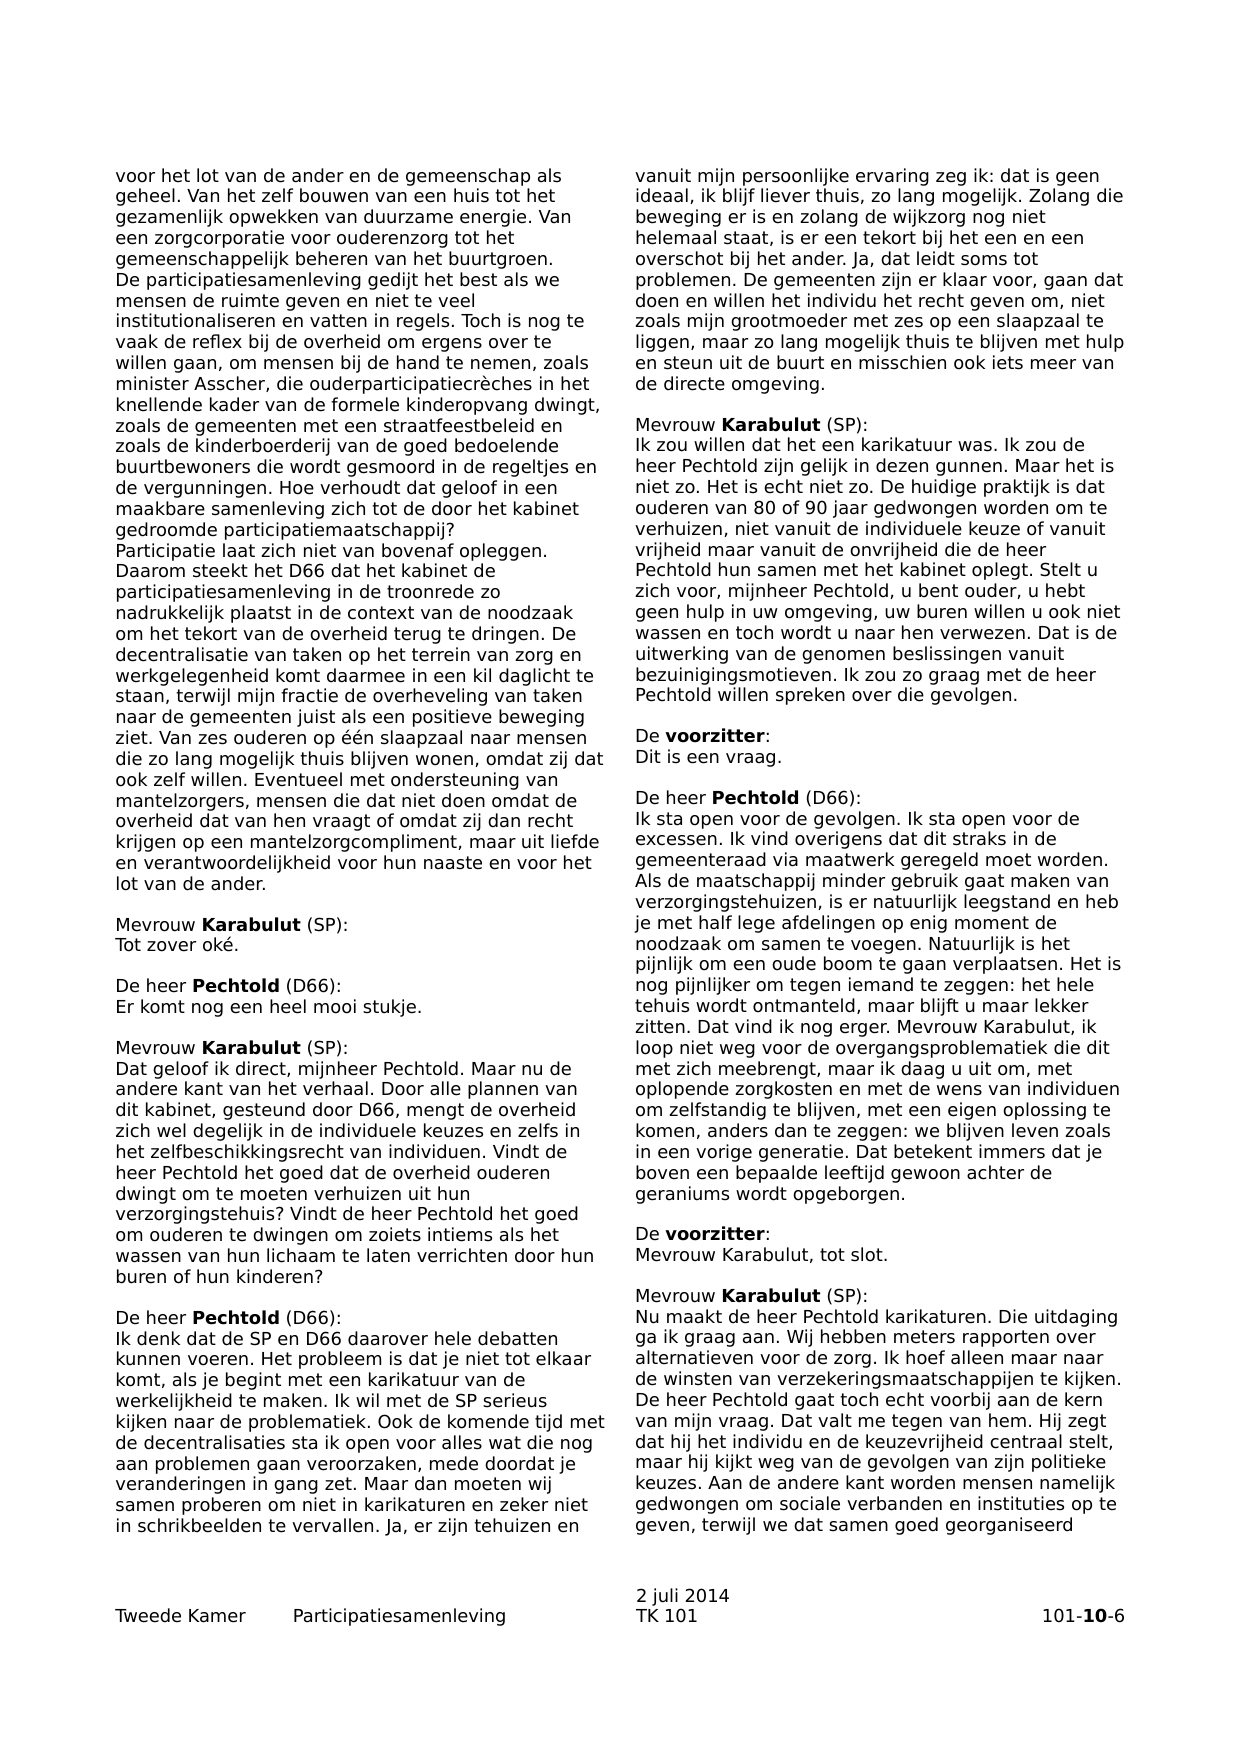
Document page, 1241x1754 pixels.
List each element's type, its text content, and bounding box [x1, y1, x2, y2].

text Dit is een vraag. [635, 747, 1125, 768]
text Mevrouw Karabulut (SP): [115, 1038, 605, 1058]
text De participatiesamenleving gedijt het best als we mensen de ruimte geven en niet te veel institutionaliseren en vatten in regels. Toch is nog te vaak de reflex bij de overheid om ergens over te willen gaan, om mensen bij de hand te nemen, zoals minister Asscher, die ouderparticipatiecrèches in het knellende kader van de formele kinderopvang dwingt, zoals de gemeenten met een straatfeestbeleid en zoals de kinderboerderij van de goed bedoelende buurtbewoners die wordt gesmoord in de regeltjes en de vergunningen. Hoe verhoudt dat geloof in een maakbare samenleving zich tot de door het kabinet gedroomde participatiemaatschappij? [115, 269, 605, 540]
text Ik zou willen dat het een karikatuur was. Ik zou de heer Pechtold zijn gelijk in dezen gunnen. Maar het is niet zo. Het is echt niet zo. De huidige praktijk is dat ouderen van 80 of 90 jaar gedwongen worden om te verhuizen, niet vanuit de individuele keuze of vanuit vrijheid maar vanuit de onvrijheid die de heer Pechtold hun samen met het kabinet oplegt. Stelt u zich voor, mijnheer Pechtold, u bent ouder, u hebt geen hulp in uw omgeving, uw buren willen u ook niet wassen en toch wordt u naar hen verwezen. Dat is de uitwerking van de genomen beslissingen vanuit bezuinigingsmotieven. Ik zou zo graag met de heer Pechtold willen spreken over die gevolgen. [635, 435, 1125, 706]
text Mevrouw Karabulut, tot slot. [635, 1245, 1125, 1266]
text De heer Pechtold (D66): [635, 788, 1125, 808]
text Participatie laat zich niet van bovenaf opleggen. Daarom steekt het D66 dat het kabinet de participatiesamenleving in de troonrede zo nadrukkelijk plaatst in de context van de noodzaak om het tekort van de overheid terug te dringen. De decentralisatie van taken op het terrein van zorg en werkgelegenheid komt daarmee in een kil daglicht te staan, terwijl mijn fractie de overheveling van taken naar de gemeenten juist als een positieve beweging ziet. Van zes ouderen op één slaapzaal naar mensen die zo lang mogelijk thuis blijven wonen, omdat zij dat ook zelf willen. Eventueel met ondersteuning van mantelzorgers, mensen die dat niet doen omdat de overheid dat van hen vraagt of omdat zij dan recht krijgen op een mantelzorgcompliment, maar uit liefde en verantwoordelijkheid voor hun naaste en voor het lot van de ander. [115, 540, 605, 894]
text Mevrouw Karabulut (SP): [115, 914, 605, 935]
text Ik denk dat de SP en D66 daarover hele debatten kunnen voeren. Het probleem is dat je niet tot elkaar komt, als je begint met een karikatuur van de werkelijkheid te maken. Ik wil met de SP serieus kijken naar de problematiek. Ook de komende tijd met de decentralisaties sta ik open voor alles wat die nog aan problemen gaan veroorzaken, mede doordat je veranderingen in gang zet. Maar dan moeten wij samen proberen om niet in karikaturen en zeker niet in schrikbeelden te vervallen. Ja, er zijn tehuizen en [115, 1328, 605, 1537]
text Nu maakt de heer Pechtold karikaturen. Die uitdaging ga ik graag aan. Wij hebben meters rapporten over alternatieven voor de zorg. Ik hoef alleen maar naar de winsten van verzekeringsmaatschappijen te kijken. De heer Pechtold gaat toch echt voorbij aan de kern van mijn vraag. Dat valt me tegen van hem. Hij zegt dat hij het individu en de keuzevrijheid centraal stelt, maar hij kijkt weg van de gevolgen van zijn politieke keuzes. Aan de andere kant worden mensen namelijk gedwongen om sociale verbanden en instituties op te geven, terwijl we dat samen goed georganiseerd [635, 1306, 1125, 1536]
text Mevrouw Karabulut (SP): [635, 1286, 1125, 1306]
text De voorzitter: [635, 726, 1125, 747]
text De voorzitter: [635, 1224, 1125, 1245]
text Dat geloof ik direct, mijnheer Pechtold. Maar nu de andere kant van het verhaal. Door alle plannen van dit kabinet, gesteund door D66, mengt de overheid zich wel degelijk in de individuele keuzes en zelfs in het zelfbeschikkingsrecht van individuen. Vindt de heer Pechtold het goed dat de overheid ouderen dwingt om te moeten verhuizen uit hun verzorgingstehuis? Vindt de heer Pechtold het goed om ouderen te dwingen om zoiets intiems als het wassen van hun lichaam te laten verrichten door hun buren of hun kinderen? [115, 1058, 605, 1287]
text Er komt nog een heel mooi stukje. [115, 997, 605, 1018]
text voor het lot van de ander en de gemeenschap als geheel. Van het zelf bouwen van een huis tot het gezamenlijk opwekken van duurzame energie. Van een zorgcorporatie voor ouderenzorg tot het gemeenschappelijk beheren van het buurtgroen. [115, 165, 605, 269]
text vanuit mijn persoonlijke ervaring zeg ik: dat is geen ideaal, ik blijf liever thuis, zo lang mogelijk. Zolang die beweging er is en zolang de wijkzorg nog niet helemaal staat, is er een tekort bij het een en een overschot bij het ander. Ja, dat leidt soms tot problemen. De gemeenten zijn er klaar voor, gaan dat doen en willen het individu het recht geven om, niet zoals mijn grootmoeder met zes op een slaapzaal te liggen, maar zo lang mogelijk thuis te blijven met hulp en steun uit de buurt en misschien ook iets meer van de directe omgeving. [635, 165, 1125, 394]
text De heer Pechtold (D66): [115, 976, 605, 997]
text Mevrouw Karabulut (SP): [635, 414, 1125, 435]
text De heer Pechtold (D66): [115, 1307, 605, 1328]
text Tot zover oké. [115, 935, 605, 956]
text Ik sta open voor de gevolgen. Ik sta open voor de excessen. Ik vind overigens dat dit straks in de gemeenteraad via maatwerk geregeld moet worden. Als de maatschappij minder gebruik gaat maken van verzorgingstehuizen, is er natuurlijk leegstand en heb je met half lege afdelingen op enig moment de noodzaak om samen te voegen. Natuurlijk is het pijnlijk om een oude boom te gaan verplaatsen. Het is nog pijnlijker om tegen iemand te zeggen: het hele tehuis wordt ontmanteld, maar blijft u maar lekker zitten. Dat vind ik nog erger. Mevrouw Karabulut, ik loop niet weg voor de overgangsproblematiek die dit met zich meebrengt, maar ik daag u uit om, met oplopende zorgkosten en met de wens van individuen om zelfstandig te blijven, met een eigen oplossing te komen, anders dan te zeggen: we blijven leven zoals in een vorige generatie. Dat betekent immers dat je boven een bepaalde leeftijd gewoon achter de geraniums wordt opgeborgen. [635, 808, 1125, 1204]
